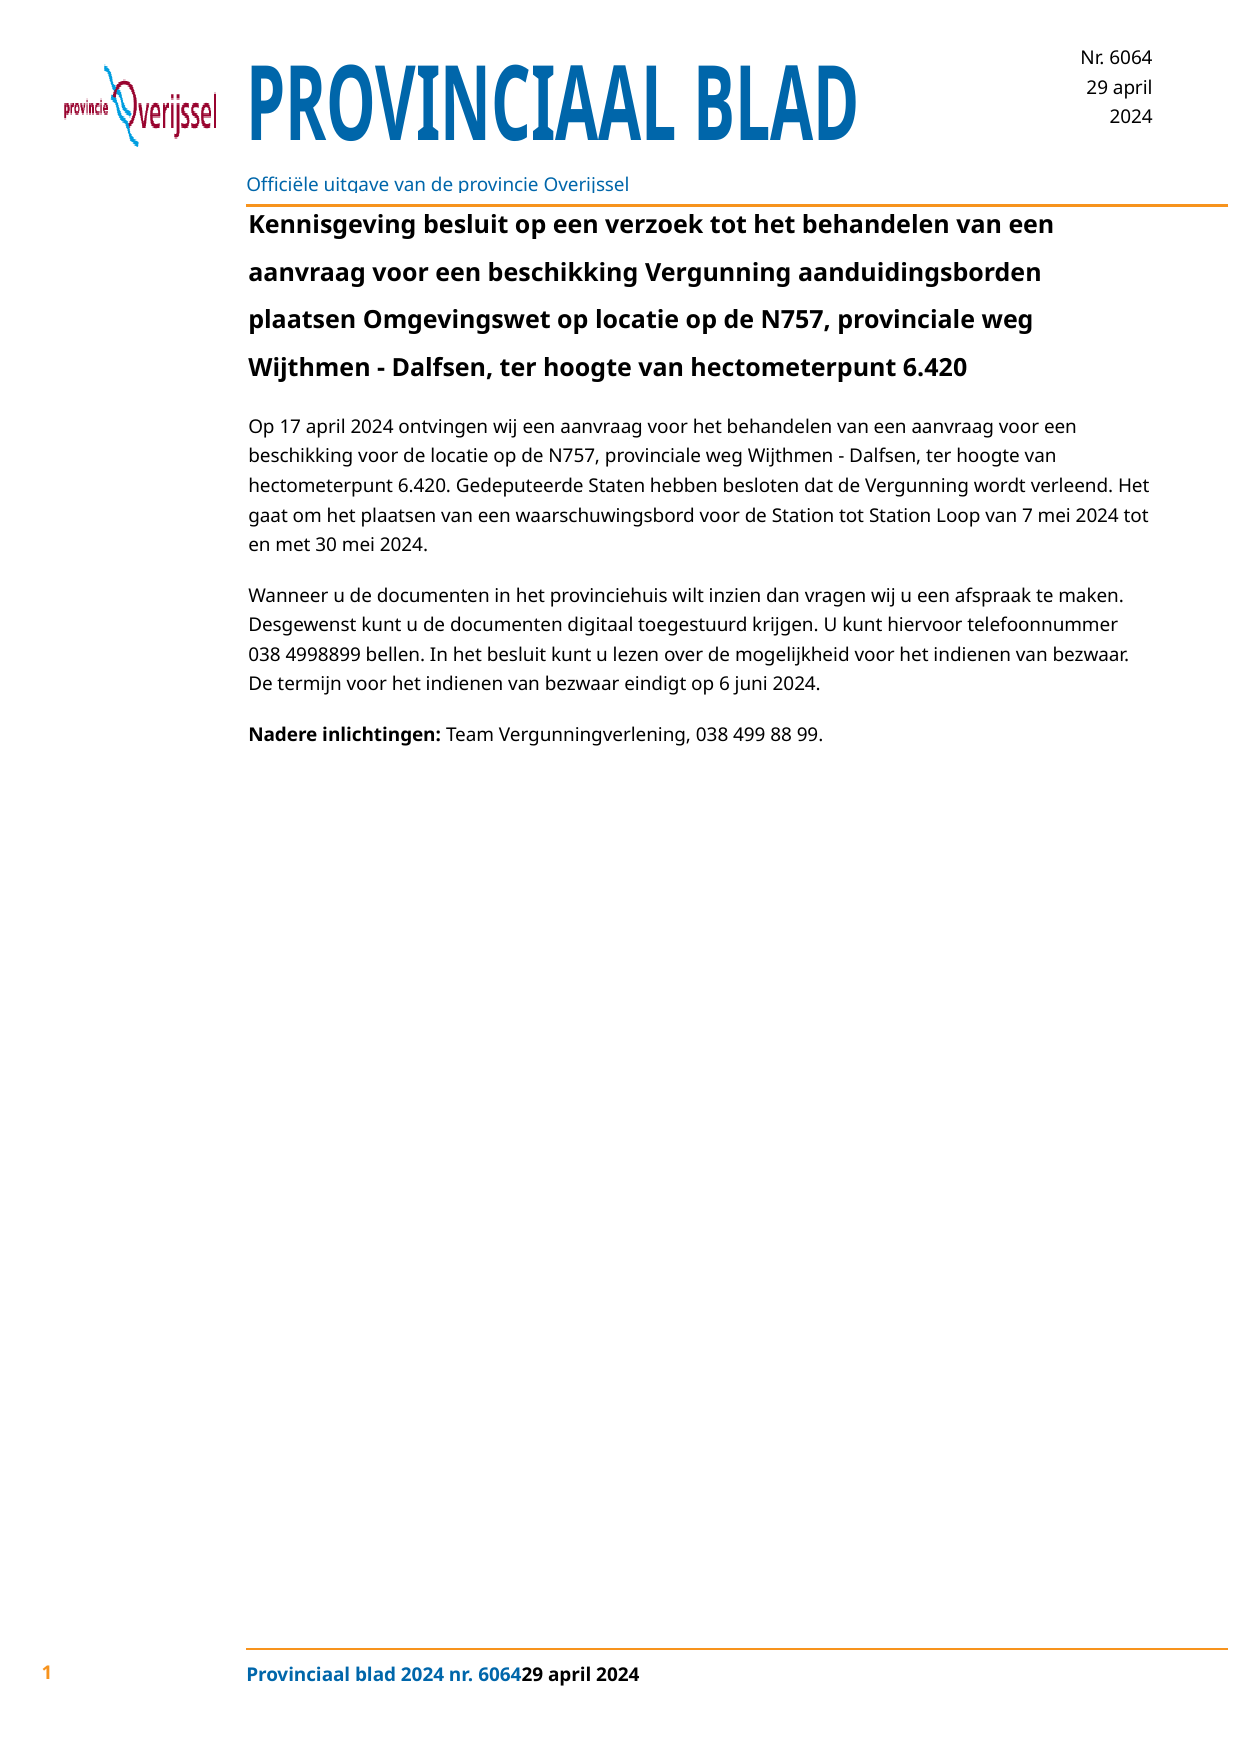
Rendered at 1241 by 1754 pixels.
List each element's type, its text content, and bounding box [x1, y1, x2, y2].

text Nadere inlichtingen: Team Vergunningverlening, 038 499 88 99. [248, 721, 1152, 747]
text Wanneer u de documenten in het provinciehuis wilt inzien dan vragen wij u een afspraak te maken. Desgewenst kunt u de documenten digitaal toegestuurd krijgen. U kunt hiervoor telefoonnummer 038 4998899 bellen. In het besluit kunt u lezen over de mogelijkheid voor het indienen van bezwaar. De termijn voor het indienen van bezwaar eindigt op 6 juni 2024. [248, 582, 1152, 696]
text Op 17 april 2024 ontvingen wij een aanvraag voor het behandelen van een aanvraag voor een beschikking voor de locatie op de N757, provinciale weg Wijthmen - Dalfsen, ter hoogte van hectometerpunt 6.420. Gedeputeerde Staten hebben besloten dat de Vergunning wordt verleend. Het gaat om het plaatsen van een waarschuwingsbord voor de Station tot Station Loop van 7 mei 2024 tot en met 30 mei 2024. [248, 413, 1152, 557]
text Kennisgeving besluit op een verzoek tot het behandelen van een aanvraag voor een beschikking Vergunning aanduidingsborden plaatsen Omgevingswet op locatie op de N757, provinciale weg Wijthmen - Dalfsen, ter hoogte van hectometerpunt 6.420 [248, 207, 1152, 384]
picture [41, 47, 231, 172]
